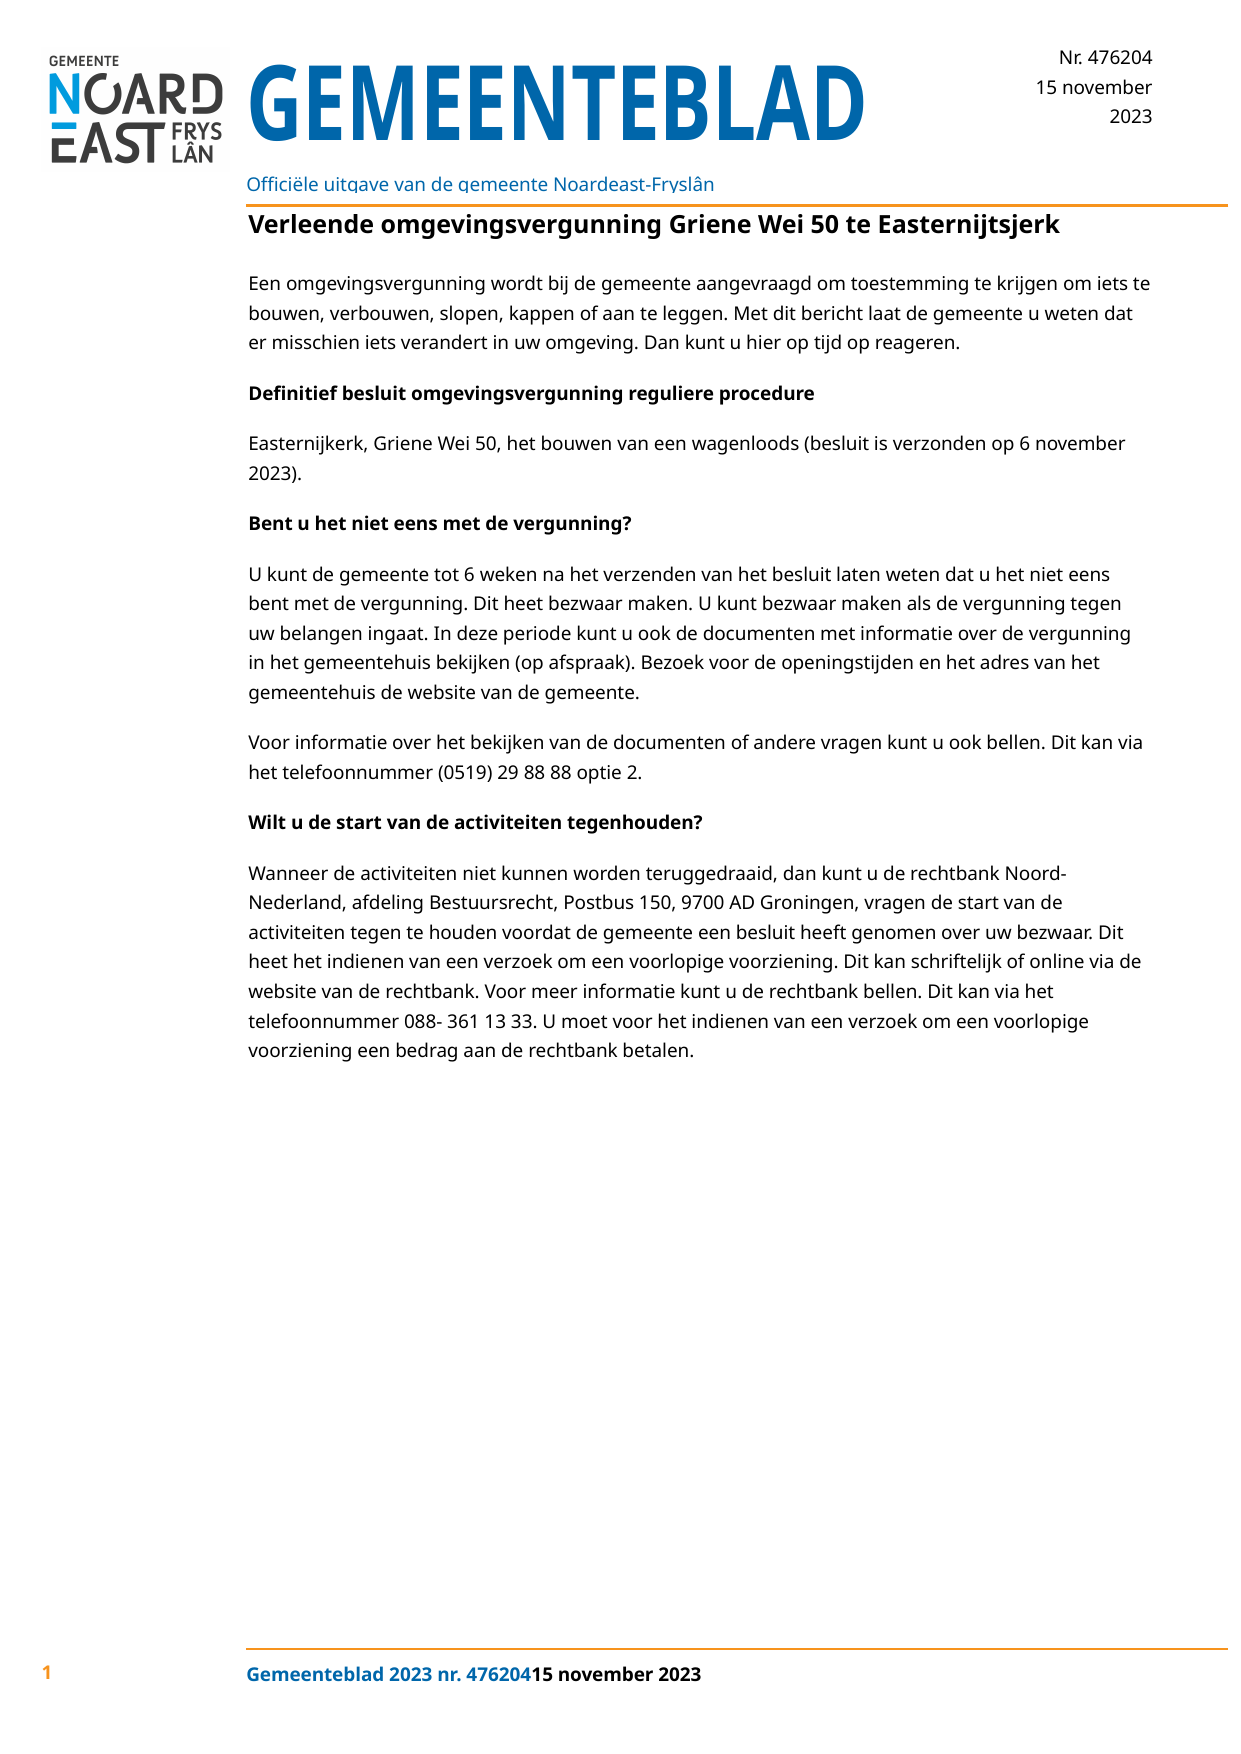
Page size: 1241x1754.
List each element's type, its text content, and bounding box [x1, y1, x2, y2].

text Wilt u de start van de activiteiten tegenhouden? [248, 809, 1152, 835]
text Definitief besluit omgevingsvergunning reguliere procedure [248, 380, 1152, 406]
text U kunt de gemeente tot 6 weken na het verzenden van het besluit laten weten dat u het niet eens bent met de vergunning. Dit heet bezwaar maken. U kunt bezwaar maken als de vergunning tegen uw belangen ingaat. In deze periode kunt u ook de documenten met informatie over de vergunning in het gemeentehuis bekijken (op afspraak). Bezoek voor de openingstijden en het adres van het gemeentehuis de website van de gemeente. [248, 561, 1152, 705]
text Verleende omgevingsvergunning Griene Wei 50 te Easternijtsjerk [248, 207, 1152, 241]
text Een omgevingsvergunning wordt bij de gemeente aangevraagd om toestemming te krijgen om iets te bouwen, verbouwen, slopen, kappen of aan te leggen. Met dit bericht laat de gemeente u weten dat er misschien iets verandert in uw omgeving. Dan kunt u hier op tijd op reageren. [248, 270, 1152, 355]
picture [41, 47, 231, 172]
text Voor informatie over het bekijken van de documenten of andere vragen kunt u ook bellen. Dit kan via het telefoonnummer (0519) 29 88 88 optie 2. [248, 729, 1152, 785]
text Wanneer de activiteiten niet kunnen worden teruggedraaid, dan kunt u de rechtbank Noord-Nederland, afdeling Bestuursrecht, Postbus 150, 9700 AD Groningen, vragen de start van de activiteiten tegen te houden voordat de gemeente een besluit heeft genomen over uw bezwaar. Dit heet het indienen van een verzoek om een voorlopige voorziening. Dit kan schriftelijk of online via de website van de rechtbank. Voor meer informatie kunt u de rechtbank bellen. Dit kan via het telefoonnummer 088- 361 13 33. U moet voor het indienen van een verzoek om een voorlopige voorziening een bedrag aan de rechtbank betalen. [248, 860, 1152, 1063]
text Bent u het niet eens met de vergunning? [248, 510, 1152, 536]
text Easternijkerk, Griene Wei 50, het bouwen van een wagenloods (besluit is verzonden op 6 november 2023). [248, 430, 1152, 486]
